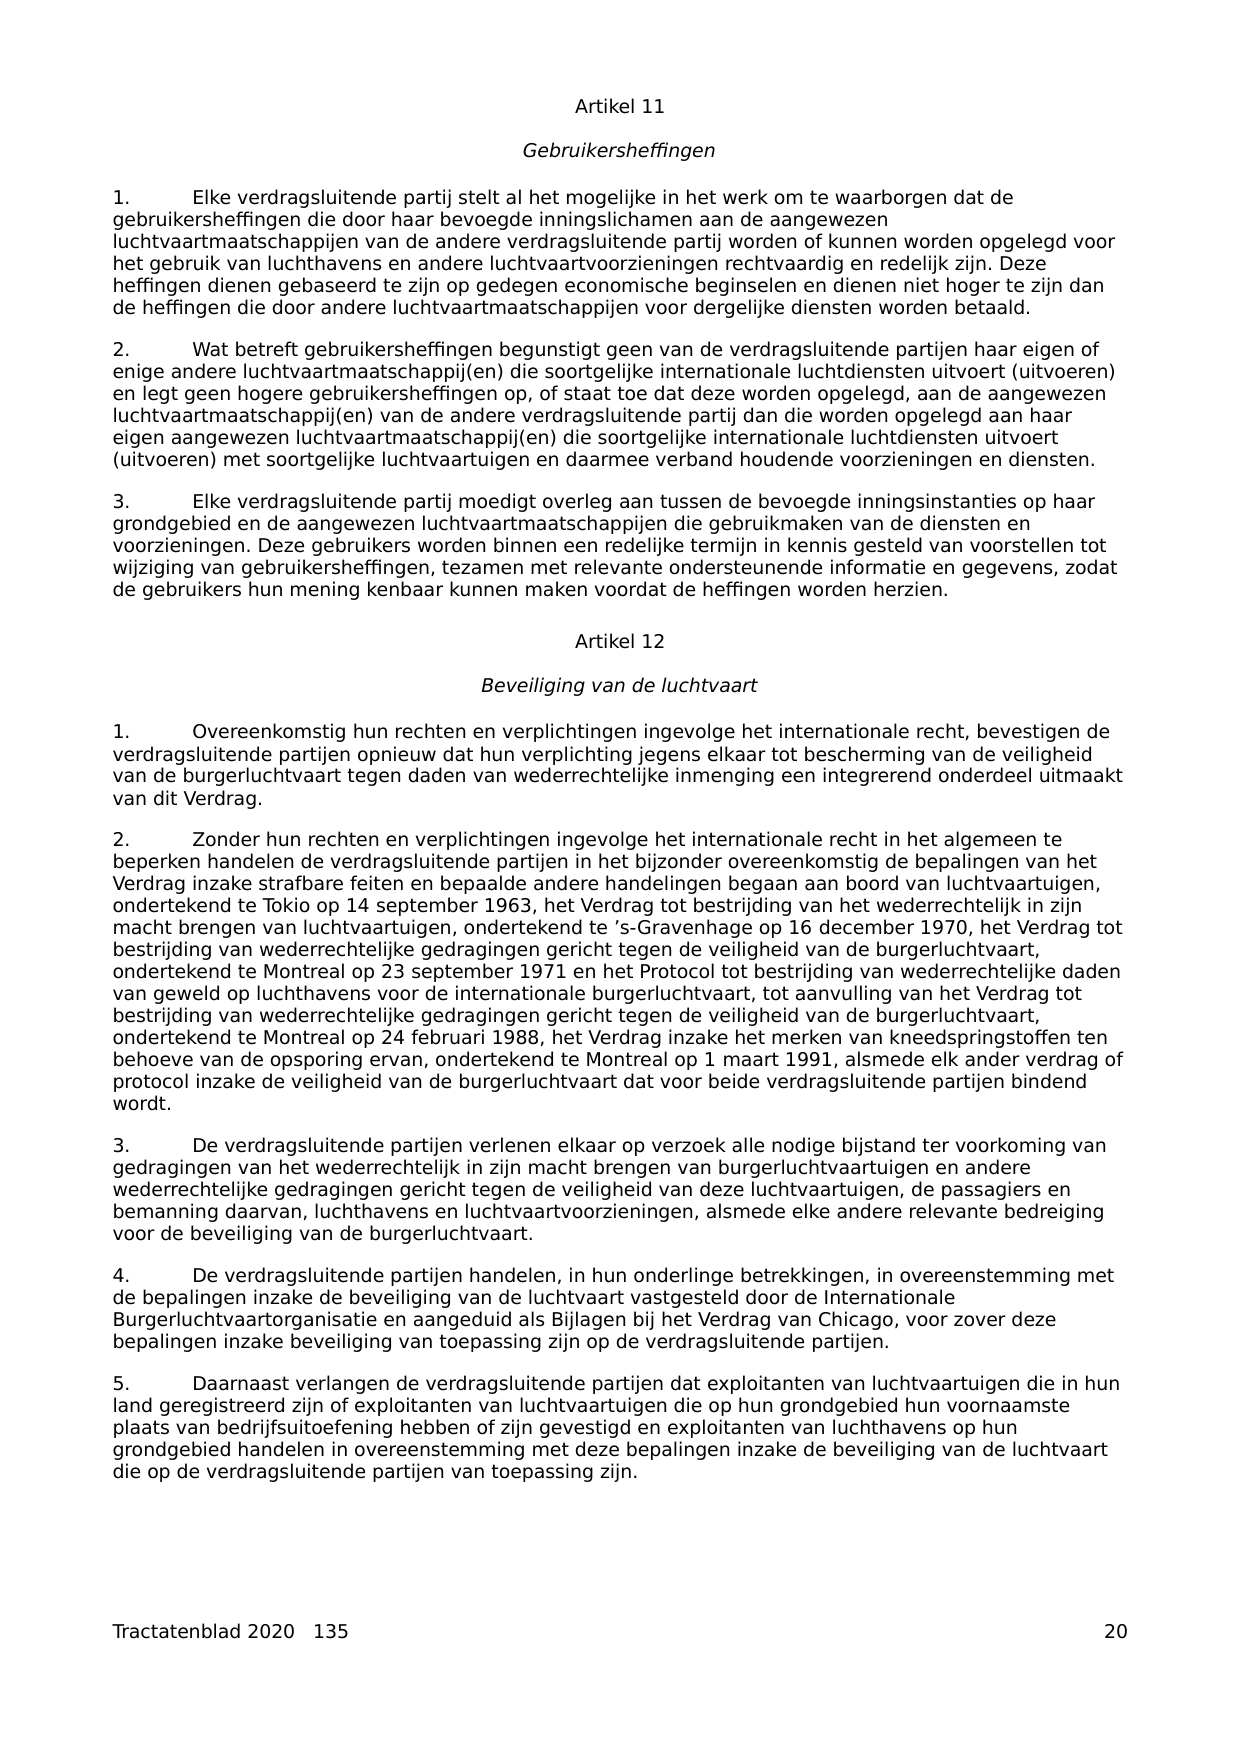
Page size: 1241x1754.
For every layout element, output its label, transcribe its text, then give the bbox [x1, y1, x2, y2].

text 1. Overeenkomstig hun rechten en verplichtingen ingevolge het internationale recht, bevestigen de verdragsluitende partijen opnieuw dat hun verplichting jegens elkaar tot bescherming van de veiligheid van de burgerluchtvaart tegen daden van wederrechtelijke inmenging een integrerend onderdeel uitmaakt van dit Verdrag. [112, 721, 1128, 809]
subtitle Artikel 12 Beveiliging van de luchtvaart [112, 631, 1128, 696]
text 3. Elke verdragsluitende partij moedigt overleg aan tussen de bevoegde inningsinstanties op haar grondgebied en de aangewezen luchtvaartmaatschappijen die gebruikmaken van de diensten en voorzieningen. Deze gebruikers worden binnen een redelijke termijn in kennis gesteld van voorstellen tot wijziging van gebruikersheffingen, tezamen met relevante ondersteunende informatie en gegevens, zodat de gebruikers hun mening kenbaar kunnen maken voordat de heffingen worden herzien. [112, 491, 1128, 601]
subtitle Artikel 11 Gebruikersheffingen [112, 96, 1128, 162]
text 2. Wat betreft gebruikersheffingen begunstigt geen van de verdragsluitende partijen haar eigen of enige andere luchtvaartmaatschappij(en) die soortgelijke internationale luchtdiensten uitvoert (uitvoeren) en legt geen hogere gebruikersheffingen op, of staat toe dat deze worden opgelegd, aan de aangewezen luchtvaartmaatschappij(en) van de andere verdragsluitende partij dan die worden opgelegd aan haar eigen aangewezen luchtvaartmaatschappij(en) die soortgelijke internationale luchtdiensten uitvoert (uitvoeren) met soortgelijke luchtvaartuigen en daarmee verband houdende voorzieningen en diensten. [112, 339, 1128, 471]
text 5. Daarnaast verlangen de verdragsluitende partijen dat exploitanten van luchtvaartuigen die in hun land geregistreerd zijn of exploitanten van luchtvaartuigen die op hun grondgebied hun voornaamste plaats van bedrijfsuitoefening hebben of zijn gevestigd en exploitanten van luchthavens op hun grondgebied handelen in overeenstemming met deze bepalingen inzake de beveiliging van de luchtvaart die op de verdragsluitende partijen van toepassing zijn. [112, 1373, 1128, 1483]
text 1. Elke verdragsluitende partij stelt al het mogelijke in het werk om te waarborgen dat de gebruikersheffingen die door haar bevoegde inningslichamen aan de aangewezen luchtvaartmaatschappijen van de andere verdragsluitende partij worden of kunnen worden opgelegd voor het gebruik van luchthavens en andere luchtvaartvoorzieningen rechtvaardig en redelijk zijn. Deze heffingen dienen gebaseerd te zijn op gedegen economische beginselen en dienen niet hoger te zijn dan de heffingen die door andere luchtvaartmaatschappijen voor dergelijke diensten worden betaald. [112, 187, 1128, 319]
text 2. Zonder hun rechten en verplichtingen ingevolge het internationale recht in het algemeen te beperken handelen de verdragsluitende partijen in het bijzonder overeenkomstig de bepalingen van het Verdrag inzake strafbare feiten en bepaalde andere handelingen begaan aan boord van luchtvaartuigen, ondertekend te Tokio op 14 september 1963, het Verdrag tot bestrijding van het wederrechtelijk in zijn macht brengen van luchtvaartuigen, ondertekend te ’s-Gravenhage op 16 december 1970, het Verdrag tot bestrijding van wederrechtelijke gedragingen gericht tegen de veiligheid van de burgerluchtvaart, ondertekend te Montreal op 23 september 1971 en het Protocol tot bestrijding van wederrechtelijke daden van geweld op luchthavens voor de internationale burgerluchtvaart, tot aanvulling van het Verdrag tot bestrijding van wederrechtelijke gedragingen gericht tegen de veiligheid van de burgerluchtvaart, ondertekend te Montreal op 24 februari 1988, het Verdrag inzake het merken van kneedspringstoffen ten behoeve van de opsporing ervan, ondertekend te Montreal op 1 maart 1991, alsmede elk ander verdrag of protocol inzake de veiligheid van de burgerluchtvaart dat voor beide verdragsluitende partijen bindend wordt. [112, 829, 1128, 1115]
text 4. De verdragsluitende partijen handelen, in hun onderlinge betrekkingen, in overeenstemming met de bepalingen inzake de beveiliging van de luchtvaart vastgesteld door de Internationale Burgerluchtvaartorganisatie en aangeduid als Bijlagen bij het Verdrag van Chicago, voor zover deze bepalingen inzake beveiliging van toepassing zijn op de verdragsluitende partijen. [112, 1265, 1128, 1353]
text 3. De verdragsluitende partijen verlenen elkaar op verzoek alle nodige bijstand ter voorkoming van gedragingen van het wederrechtelijk in zijn macht brengen van burgerluchtvaartuigen en andere wederrechtelijke gedragingen gericht tegen de veiligheid van deze luchtvaartuigen, de passagiers en bemanning daarvan, luchthavens en luchtvaartvoorzieningen, alsmede elke andere relevante bedreiging voor de beveiliging van de burgerluchtvaart. [112, 1135, 1128, 1245]
